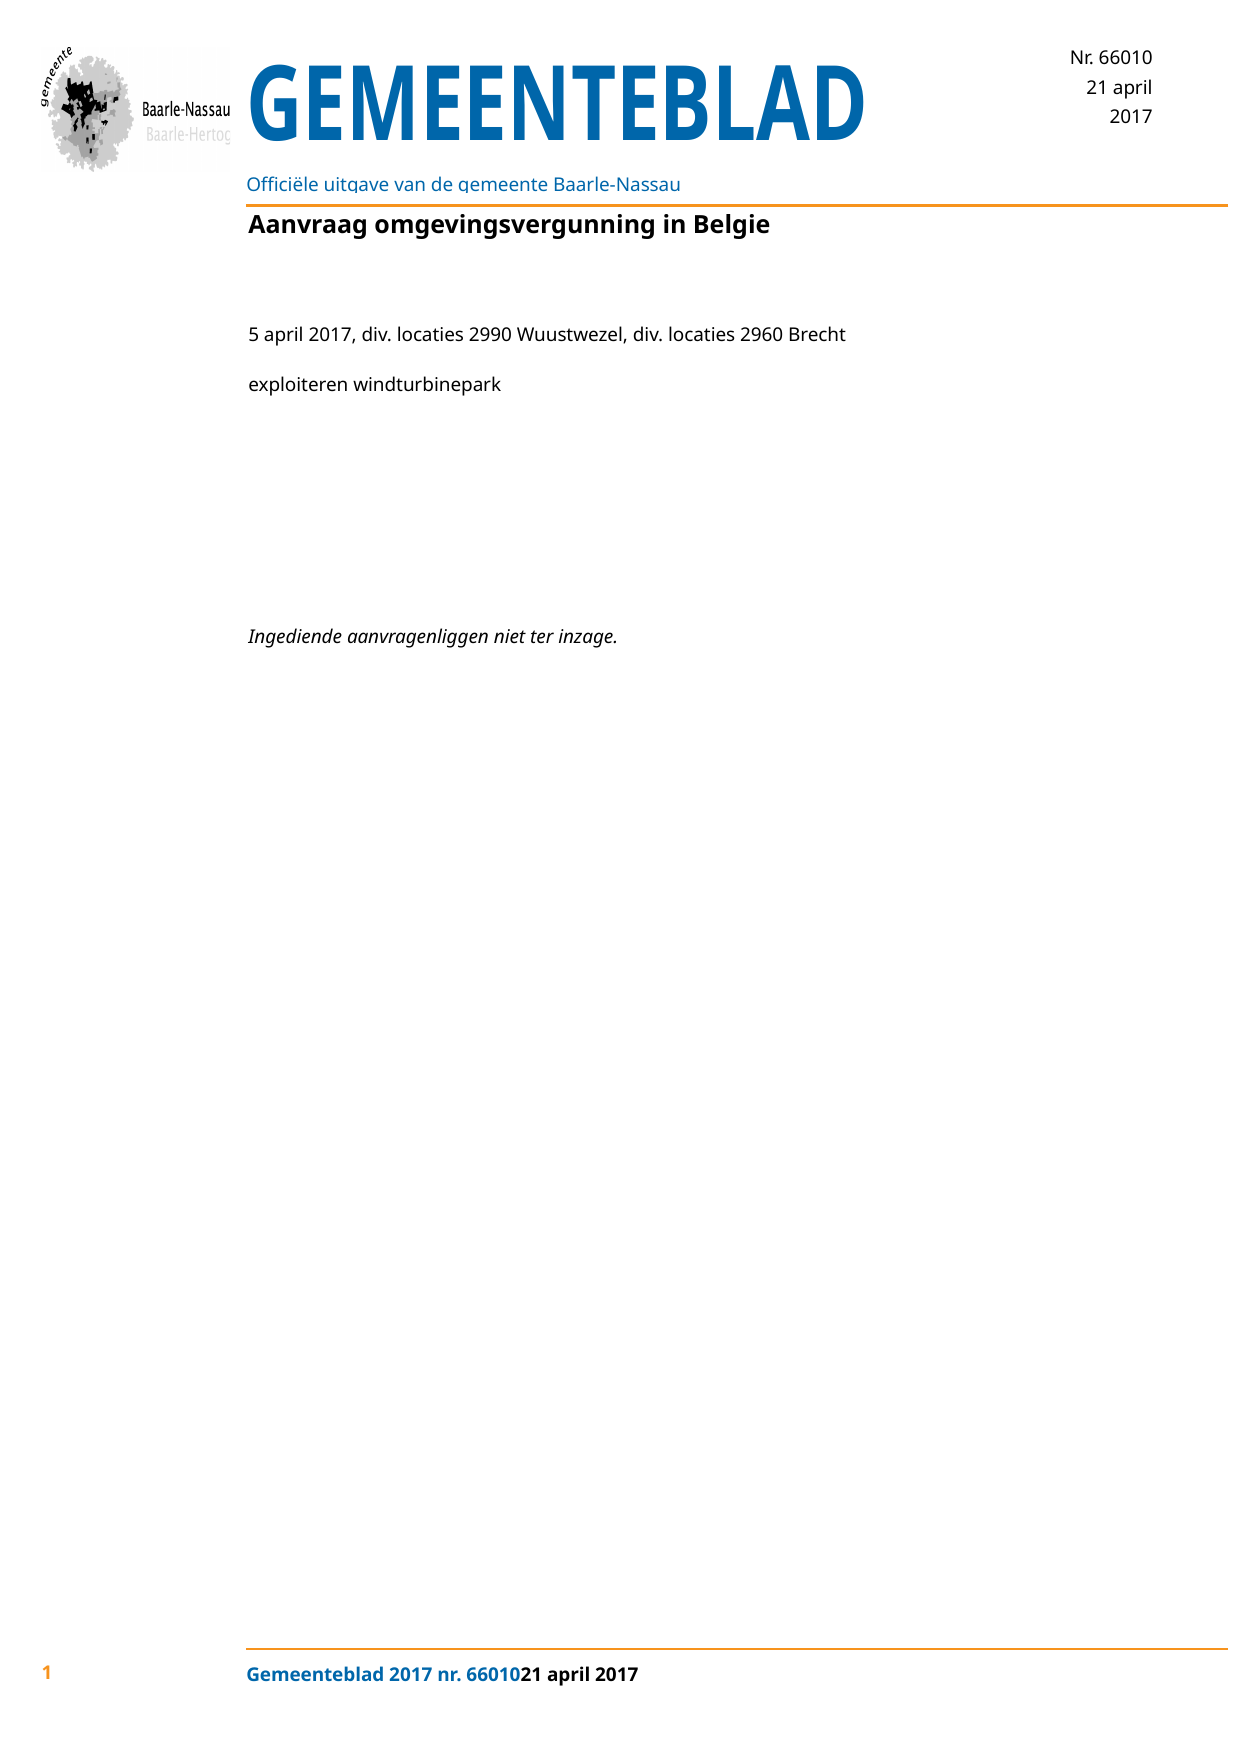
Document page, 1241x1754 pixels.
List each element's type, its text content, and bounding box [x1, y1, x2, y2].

text 5 april 2017, div. locaties 2990 Wuustwezel, div. locaties 2960 Brecht [248, 321, 1152, 346]
picture [41, 47, 231, 172]
text exploiteren windturbinepark [248, 371, 1152, 397]
text Ingediende aanvragenliggen niet ter inzage. [248, 623, 1152, 649]
text Aanvraag omgevingsvergunning in Belgie [248, 207, 1152, 241]
